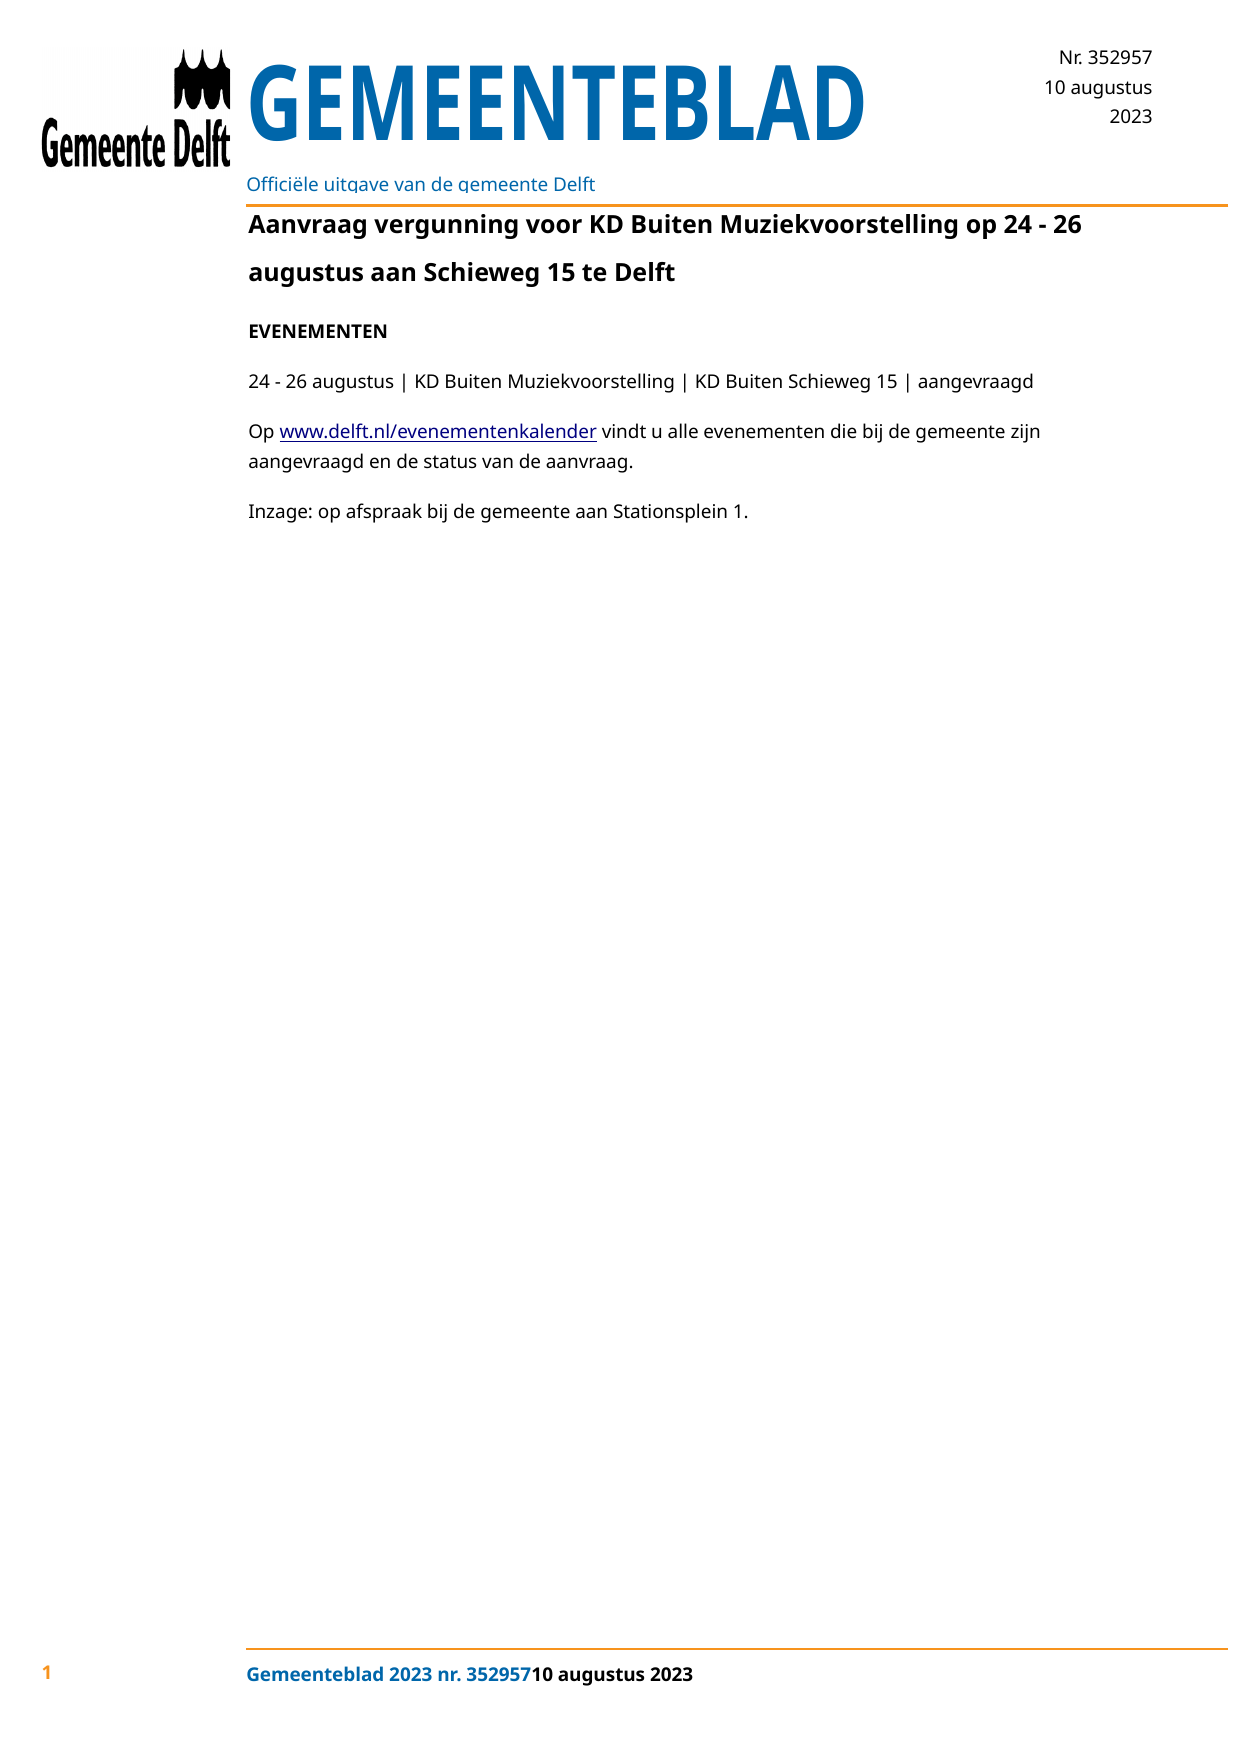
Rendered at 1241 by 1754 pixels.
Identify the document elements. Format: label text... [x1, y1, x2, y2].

text Inzage: op afspraak bij de gemeente aan Stationsplein 1. [248, 499, 1152, 524]
picture [41, 47, 231, 172]
text Op www.delft.nl/evenementenkalender vindt u alle evenementen die bij de gemeente zijn aangevraagd en de status van de aanvraag. [248, 419, 1152, 474]
text 24 - 26 augustus | KD Buiten Muziekvoorstelling | KD Buiten Schieweg 15 | aangevraagd [248, 368, 1152, 394]
text Aanvraag vergunning voor KD Buiten Muziekvoorstelling op 24 - 26 augustus aan Schieweg 15 te Delft [248, 207, 1152, 288]
text EVENEMENTEN [248, 318, 1152, 344]
